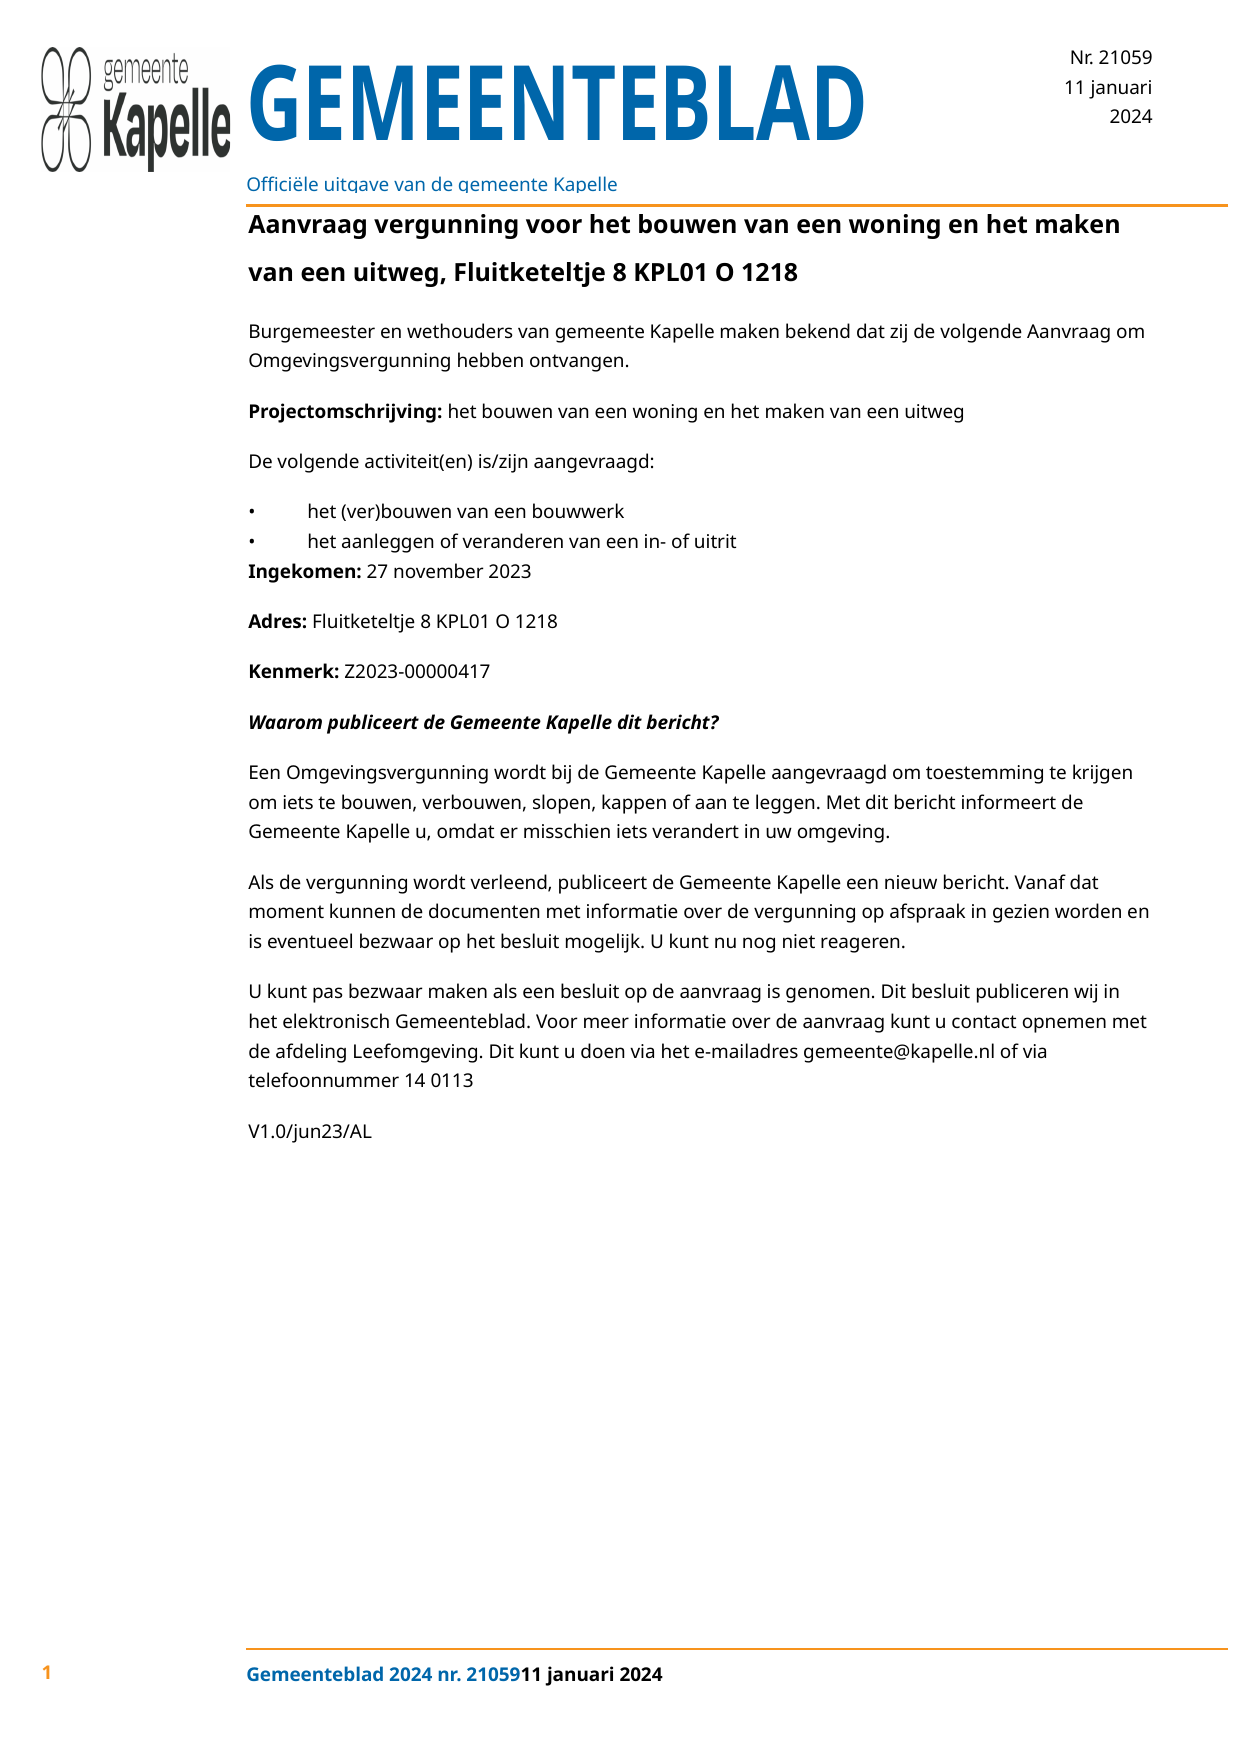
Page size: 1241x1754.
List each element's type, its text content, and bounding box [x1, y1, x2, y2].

text Kenmerk: Z2023-00000417 [248, 659, 1152, 684]
list het aanleggen of veranderen van een in- of uitrit [248, 528, 1152, 554]
text Een Omgevingsvergunning wordt bij de Gemeente Kapelle aangevraagd om toestemming te krijgen om iets te bouwen, verbouwen, slopen, kappen of aan te leggen. Met dit bericht informeert de Gemeente Kapelle u, omdat er misschien iets verandert in uw omgeving. [248, 759, 1152, 844]
text V1.0/jun23/AL [248, 1118, 1152, 1144]
text Waarom publiceert de Gemeente Kapelle dit bericht? [248, 709, 1152, 735]
text De volgende activiteit(en) is/zijn aangevraagd: [248, 448, 1152, 474]
text U kunt pas bezwaar maken als een besluit op de aanvraag is genomen. Dit besluit publiceren wij in het elektronisch Gemeenteblad. Voor meer informatie over de aanvraag kunt u contact opnemen met de afdeling Leefomgeving. Dit kunt u doen via het e-mailadres gemeente@kapelle.nl of via telefoonnummer 14 0113 [248, 979, 1152, 1093]
text Projectomschrijving: het bouwen van een woning en het maken van een uitweg [248, 398, 1152, 424]
text Ingekomen: 27 november 2023 [248, 558, 1152, 584]
text Als de vergunning wordt verleend, publiceert de Gemeente Kapelle een nieuw bericht. Vanaf dat moment kunnen de documenten met informatie over de vergunning op afspraak in gezien worden en is eventueel bezwaar op het besluit mogelijk. U kunt nu nog niet reageren. [248, 869, 1152, 954]
text Aanvraag vergunning voor het bouwen van een woning en het maken van een uitweg, Fluitketeltje 8 KPL01 O 1218 [248, 207, 1152, 288]
picture [41, 47, 231, 172]
list het (ver)bouwen van een bouwwerk [248, 499, 1152, 524]
text Burgemeester en wethouders van gemeente Kapelle maken bekend dat zij de volgende Aanvraag om Omgevingsvergunning hebben ontvangen. [248, 318, 1152, 373]
text Adres: Fluitketeltje 8 KPL01 O 1218 [248, 608, 1152, 634]
